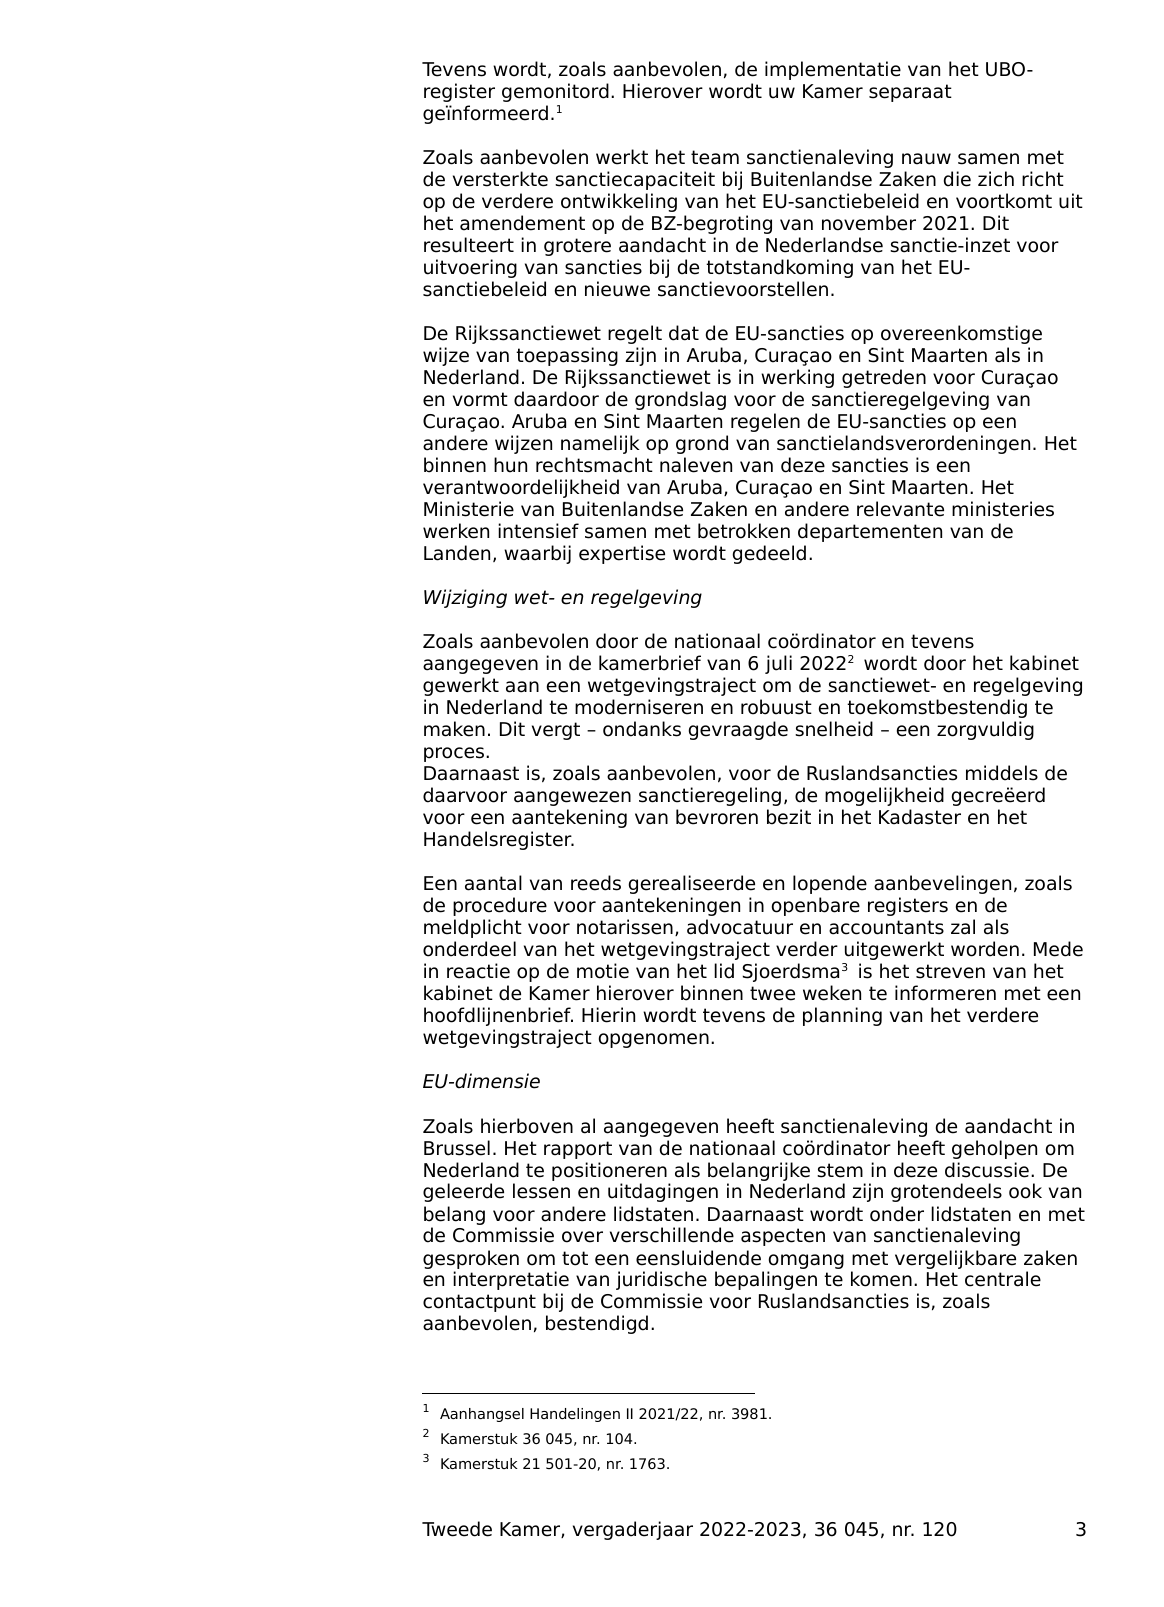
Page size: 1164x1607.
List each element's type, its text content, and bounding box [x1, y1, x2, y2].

text Zoals hierboven al aangegeven heeft sanctienaleving de aandacht in Brussel. Het rapport van de nationaal coördinator heeft geholpen om Nederland te positioneren als belangrijke stem in deze discussie. De geleerde lessen en uitdagingen in Nederland zijn grotendeels ook van belang voor andere lidstaten. Daarnaast wordt onder lidstaten en met de Commissie over verschillende aspecten van sanctienaleving gesproken om tot een eensluidende omgang met vergelijkbare zaken en interpretatie van juridische bepalingen te komen. Het centrale contactpunt bij de Commissie voor Ruslandsancties is, zoals aanbevolen, bestendigd. [422, 1116, 1087, 1335]
text Zoals aanbevolen door de nationaal coördinator en tevens aangegeven in de kamerbrief van 6 juli 2022 wordt door het kabinet gewerkt aan een wetgevingstraject om de sanctiewet- en regelgeving in Nederland te moderniseren en robuust en toekomstbestendig te maken. Dit vergt – ondanks gevraagde snelheid – een zorgvuldig proces. [422, 631, 1087, 763]
subtitle Wijziging wet- en regelgeving [422, 587, 1087, 609]
text Zoals aanbevolen werkt het team sanctienaleving nauw samen met de versterkte sanctiecapaciteit bij Buitenlandse Zaken die zich richt op de verdere ontwikkeling van het EU-sanctiebeleid en voortkomt uit het amendement op de BZ-begroting van november 2021. Dit resulteert in grotere aandacht in de Nederlandse sanctie-inzet voor uitvoering van sancties bij de totstandkoming van het EU-sanctiebeleid en nieuwe sanctievoorstellen. [422, 147, 1087, 301]
text Kamerstuk 36 045, nr. 104. [422, 1427, 1087, 1449]
text Tevens wordt, zoals aanbevolen, de implementatie van het UBO-register gemonitord. Hierover wordt uw Kamer separaat geïnformeerd. [422, 59, 1087, 125]
text Daarnaast is, zoals aanbevolen, voor de Ruslandsancties middels de daarvoor aangewezen sanctieregeling, de mogelijkheid gecreëerd voor een aantekening van bevroren bezit in het Kadaster en het Handelsregister. [422, 763, 1087, 851]
text Een aantal van reeds gerealiseerde en lopende aanbevelingen, zoals de procedure voor aantekeningen in openbare registers en de meldplicht voor notarissen, advocatuur en accountants zal als onderdeel van het wetgevingstraject verder uitgewerkt worden. Mede in reactie op de motie van het lid Sjoerdsma is het streven van het kabinet de Kamer hierover binnen twee weken te informeren met een hoofdlijnenbrief. Hierin wordt tevens de planning van het verdere wetgevingstraject opgenomen. [422, 873, 1087, 1049]
subtitle EU-dimensie [422, 1071, 1087, 1093]
text Aanhangsel Handelingen II 2021/22, nr. 3981. [422, 1402, 1087, 1424]
text De Rijkssanctiewet regelt dat de EU-sancties op overeenkomstige wijze van toepassing zijn in Aruba, Curaçao en Sint Maarten als in Nederland. De Rijkssanctiewet is in werking getreden voor Curaçao en vormt daardoor de grondslag voor de sanctieregelgeving van Curaçao. Aruba en Sint Maarten regelen de EU-sancties op een andere wijzen namelijk op grond van sanctielandsverordeningen. Het binnen hun rechtsmacht naleven van deze sancties is een verantwoordelijkheid van Aruba, Curaçao en Sint Maarten. Het Ministerie van Buitenlandse Zaken en andere relevante ministeries werken intensief samen met betrokken departementen van de Landen, waarbij expertise wordt gedeeld. [422, 323, 1087, 565]
text Kamerstuk 21 501-20, nr. 1763. [422, 1452, 1087, 1474]
